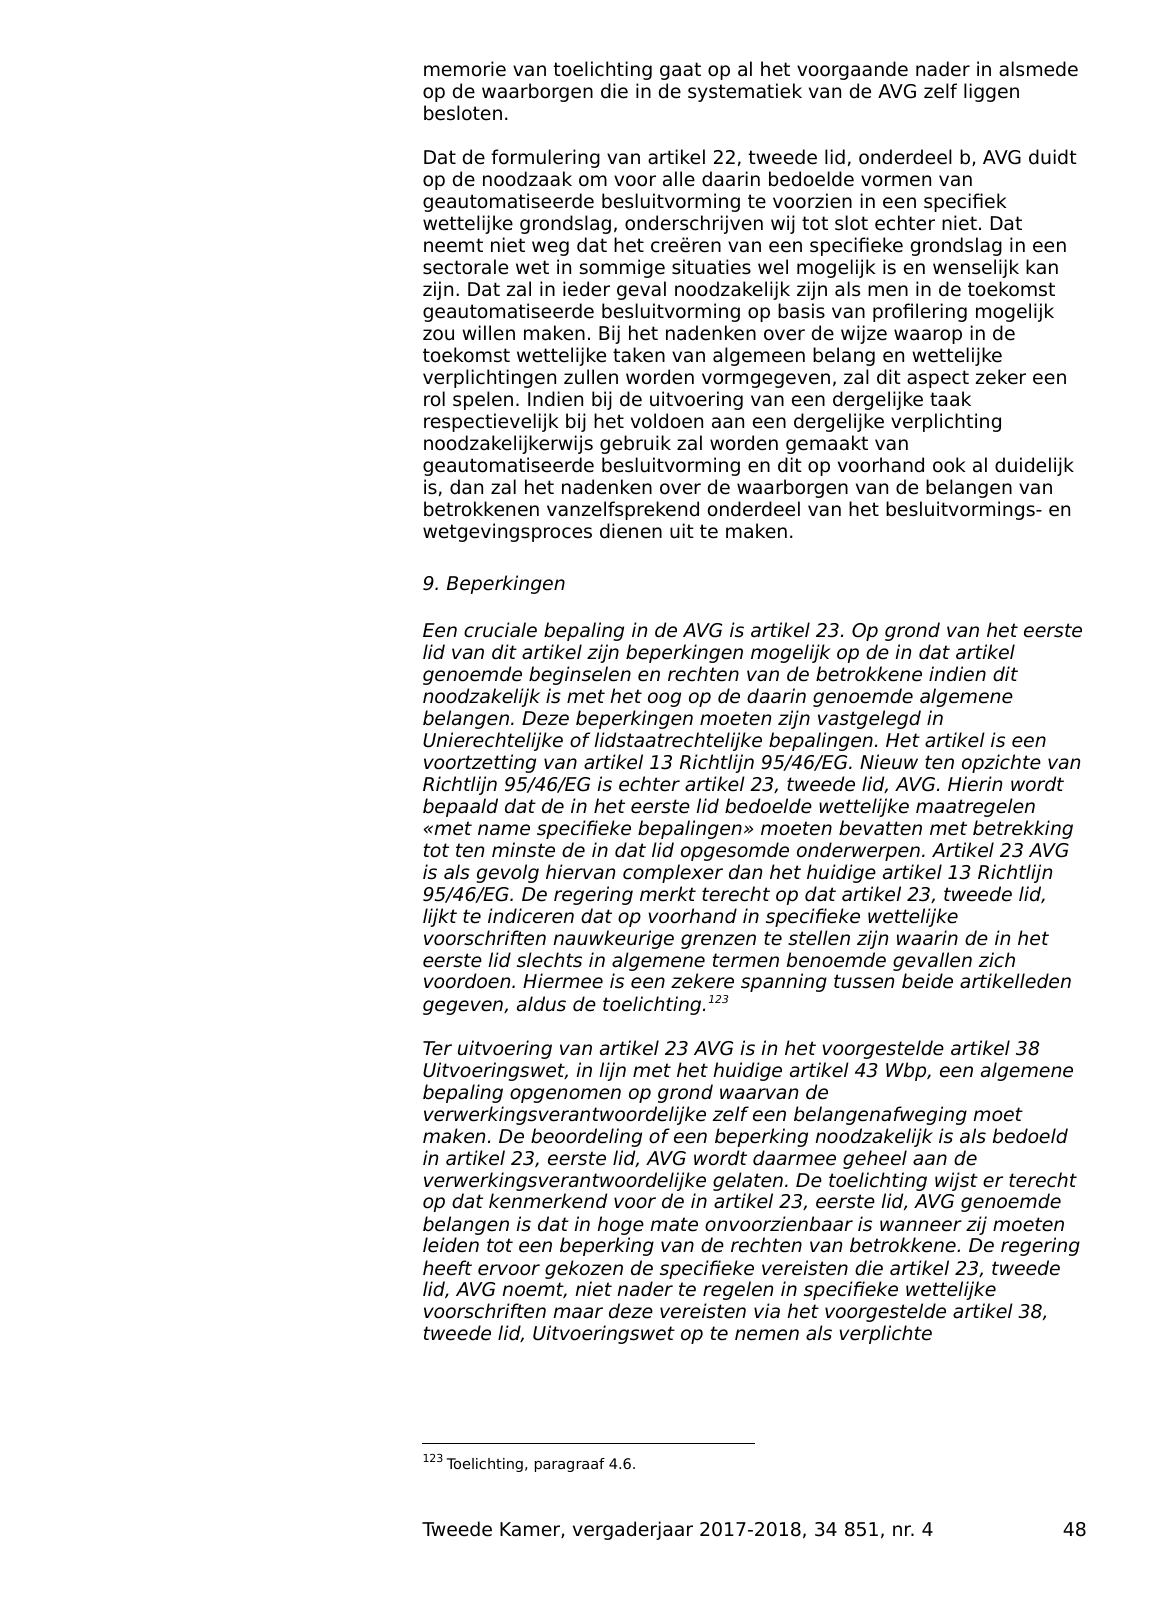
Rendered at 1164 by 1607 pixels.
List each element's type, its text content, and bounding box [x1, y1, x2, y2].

text Ter uitvoering van artikel 23 AVG is in het voorgestelde artikel 38 Uitvoeringswet, in lijn met het huidige artikel 43 Wbp, een algemene bepaling opgenomen op grond waarvan de verwerkingsverantwoordelijke zelf een belangenafweging moet maken. De beoordeling of een beperking noodzakelijk is als bedoeld in artikel 23, eerste lid, AVG wordt daarmee geheel aan de verwerkingsverantwoordelijke gelaten. De toelichting wijst er terecht op dat kenmerkend voor de in artikel 23, eerste lid, AVG genoemde belangen is dat in hoge mate onvoorzienbaar is wanneer zij moeten leiden tot een beperking van de rechten van betrokkene. De regering heeft ervoor gekozen de specifieke vereisten die artikel 23, tweede lid, AVG noemt, niet nader te regelen in specifieke wettelijke voorschriften maar deze vereisten via het voorgestelde artikel 38, tweede lid, Uitvoeringswet op te nemen als verplichte [422, 1038, 1087, 1345]
text memorie van toelichting gaat op al het voorgaande nader in alsmede op de waarborgen die in de systematiek van de AVG zelf liggen besloten. [422, 59, 1087, 125]
text Een cruciale bepaling in de AVG is artikel 23. Op grond van het eerste lid van dit artikel zijn beperkingen mogelijk op de in dat artikel genoemde beginselen en rechten van de betrokkene indien dit noodzakelijk is met het oog op de daarin genoemde algemene belangen. Deze beperkingen moeten zijn vastgelegd in Unierechtelijke of lidstaatrechtelijke bepalingen. Het artikel is een voortzetting van artikel 13 Richtlijn 95/46/EG. Nieuw ten opzichte van Richtlijn 95/46/EG is echter artikel 23, tweede lid, AVG. Hierin wordt bepaald dat de in het eerste lid bedoelde wettelijke maatregelen «met name specifieke bepalingen» moeten bevatten met betrekking tot ten minste de in dat lid opgesomde onderwerpen. Artikel 23 AVG is als gevolg hiervan complexer dan het huidige artikel 13 Richtlijn 95/46/EG. De regering merkt terecht op dat artikel 23, tweede lid, lijkt te indiceren dat op voorhand in specifieke wettelijke voorschriften nauwkeurige grenzen te stellen zijn waarin de in het eerste lid slechts in algemene termen benoemde gevallen zich voordoen. Hiermee is een zekere spanning tussen beide artikelleden gegeven, aldus de toelichting. [422, 620, 1087, 1015]
text Toelichting, paragraaf 4.6. [422, 1452, 1087, 1474]
text Dat de formulering van artikel 22, tweede lid, onderdeel b, AVG duidt op de noodzaak om voor alle daarin bedoelde vormen van geautomatiseerde besluitvorming te voorzien in een specifiek wettelijke grondslag, onderschrijven wij tot slot echter niet. Dat neemt niet weg dat het creëren van een specifieke grondslag in een sectorale wet in sommige situaties wel mogelijk is en wenselijk kan zijn. Dat zal in ieder geval noodzakelijk zijn als men in de toekomst geautomatiseerde besluitvorming op basis van profilering mogelijk zou willen maken. Bij het nadenken over de wijze waarop in de toekomst wettelijke taken van algemeen belang en wettelijke verplichtingen zullen worden vormgegeven, zal dit aspect zeker een rol spelen. Indien bij de uitvoering van een dergelijke taak respectievelijk bij het voldoen aan een dergelijke verplichting noodzakelijkerwijs gebruik zal worden gemaakt van geautomatiseerde besluitvorming en dit op voorhand ook al duidelijk is, dan zal het nadenken over de waarborgen van de belangen van betrokkenen vanzelfsprekend onderdeel van het besluitvormings- en wetgevingsproces dienen uit te maken. [422, 147, 1087, 543]
subtitle 9. Beperkingen [422, 573, 1087, 595]
